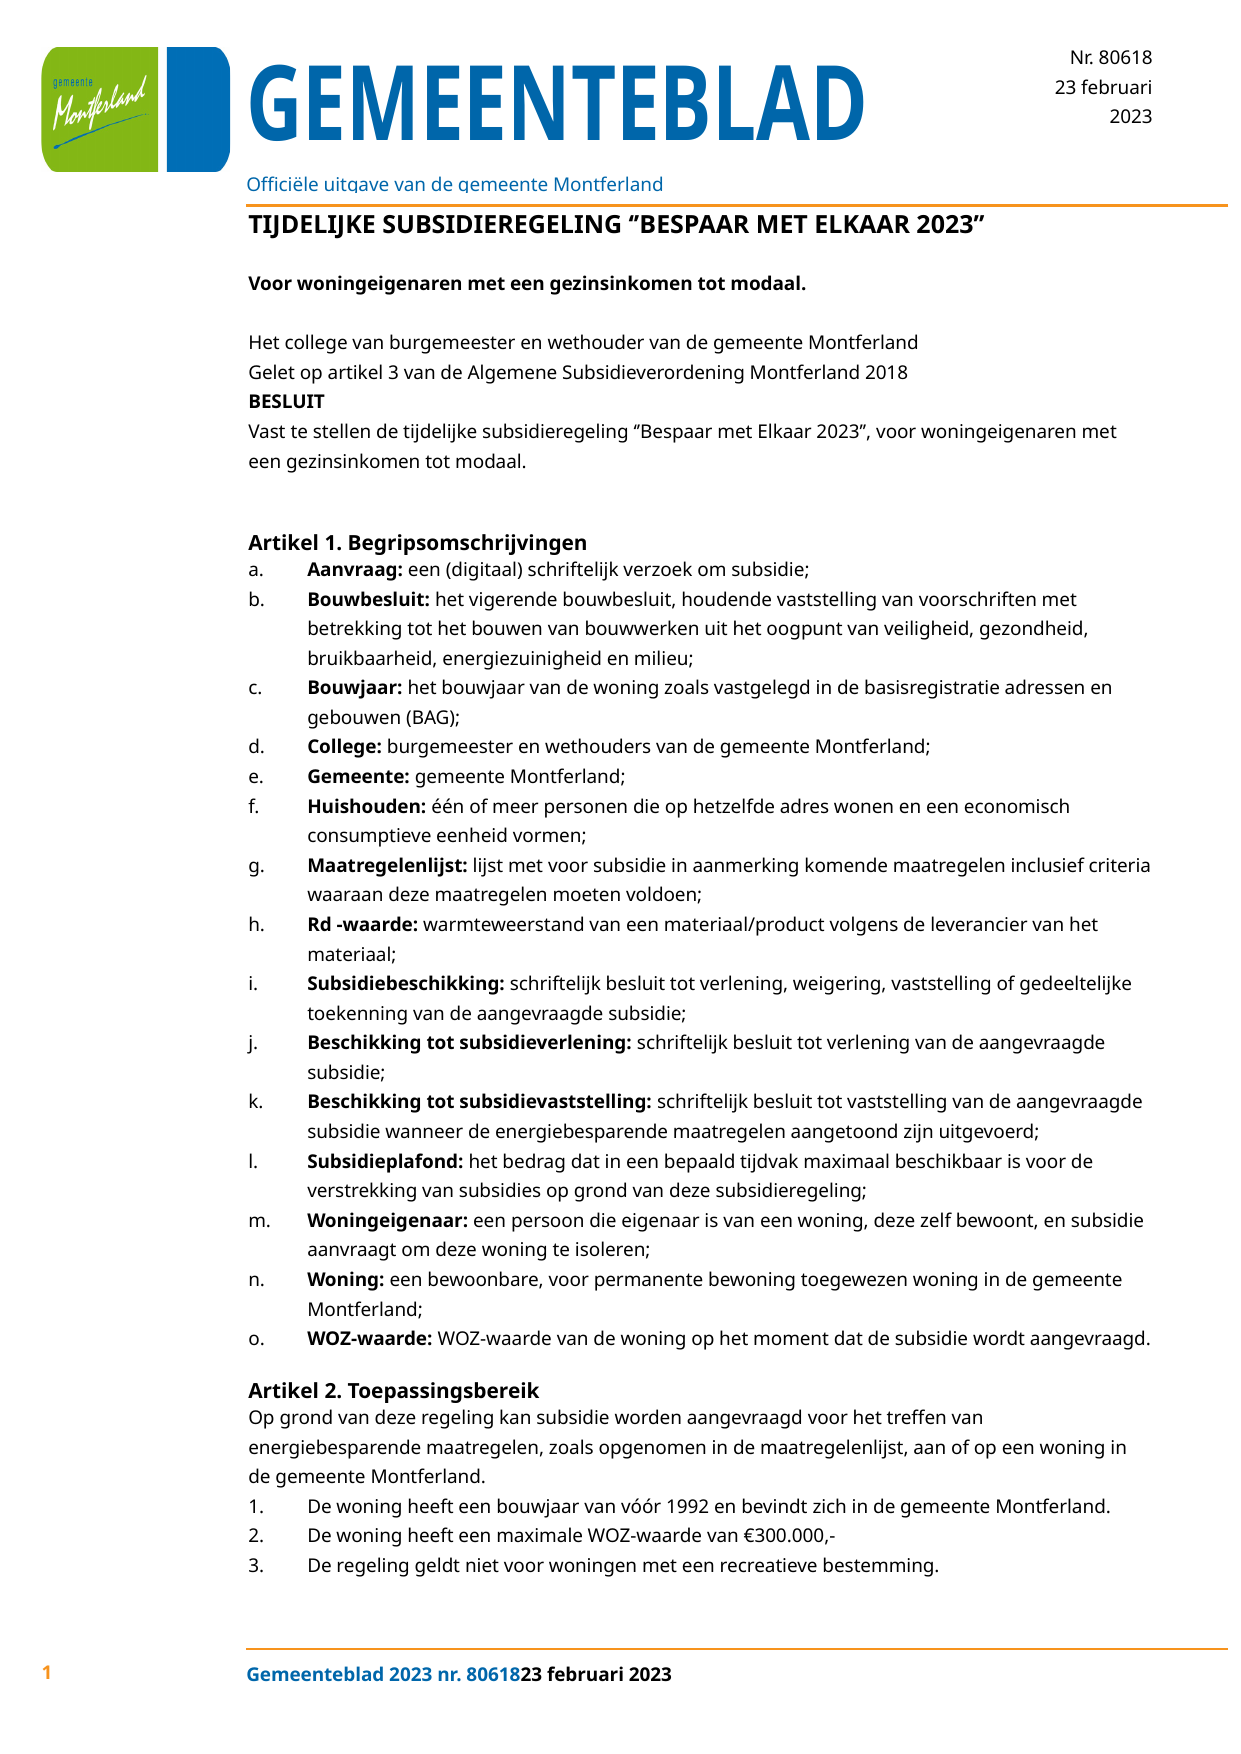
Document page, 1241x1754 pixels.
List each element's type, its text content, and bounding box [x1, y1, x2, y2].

list Aanvraag: een (digitaal) schriftelijk verzoek om subsidie; [248, 556, 1152, 582]
text TIJDELIJKE SUBSIDIEREGELING ‘’BESPAAR MET ELKAAR 2023’’ [248, 207, 1152, 241]
list Rd -waarde: warmteweerstand van een materiaal/product volgens de leverancier van het materiaal; [248, 911, 1152, 967]
list Woningeigenaar: een persoon die eigenaar is van een woning, deze zelf bewoont, en subsidie aanvraagt om deze woning te isoleren; [248, 1207, 1152, 1262]
text Voor woningeigenaren met een gezinsinkomen tot modaal. [248, 270, 1152, 296]
list Beschikking tot subsidievaststelling: schriftelijk besluit tot vaststelling van de aangevraagde subsidie wanneer de energiebesparende maatregelen aangetoond zijn uitgevoerd; [248, 1089, 1152, 1144]
list Bouwbesluit: het vigerende bouwbesluit, houdende vaststelling van voorschriften met betrekking tot het bouwen van bouwwerken uit het oogpunt van veiligheid, gezondheid, bruikbaarheid, energiezuinigheid en milieu; [248, 586, 1152, 671]
list WOZ-waarde: WOZ-waarde van de woning op het moment dat de subsidie wordt aangevraagd. [248, 1325, 1152, 1351]
text Op grond van deze regeling kan subsidie worden aangevraagd voor het treffen van energiebesparende maatregelen, zoals opgenomen in de maatregelenlijst, aan of op een woning in de gemeente Montferland. [248, 1404, 1152, 1489]
list Subsidiebeschikking: schriftelijk besluit tot verlening, weigering, vaststelling of gedeeltelijke toekenning van de aangevraagde subsidie; [248, 970, 1152, 1026]
list De regeling geldt niet voor woningen met een recreatieve bestemming. [248, 1552, 1152, 1578]
text Vast te stellen de tijdelijke subsidieregeling ‘’Bespaar met Elkaar 2023’’, voor woningeigenaren met een gezinsinkomen tot modaal. [248, 418, 1152, 473]
list Bouwjaar: het bouwjaar van de woning zoals vastgelegd in de basisregistratie adressen en gebouwen (BAG); [248, 674, 1152, 730]
text BESLUIT [248, 389, 1152, 414]
list Woning: een bewoonbare, voor permanente bewoning toegewezen woning in de gemeente Montferland; [248, 1266, 1152, 1322]
list College: burgemeester en wethouders van de gemeente Montferland; [248, 734, 1152, 759]
text Artikel 2. Toepassingsbereik [248, 1376, 1152, 1404]
list Maatregelenlijst: lijst met voor subsidie in aanmerking komende maatregelen inclusief criteria waaraan deze maatregelen moeten voldoen; [248, 852, 1152, 907]
list Gemeente: gemeente Montferland; [248, 763, 1152, 789]
text Het college van burgemeester en wethouder van de gemeente Montferland [248, 329, 1152, 355]
list De woning heeft een bouwjaar van vóór 1992 en bevindt zich in de gemeente Montferland. [248, 1493, 1152, 1519]
list Beschikking tot subsidieverlening: schriftelijk besluit tot verlening van de aangevraagde subsidie; [248, 1029, 1152, 1085]
list Subsidieplafond: het bedrag dat in een bepaald tijdvak maximaal beschikbaar is voor de verstrekking van subsidies op grond van deze subsidieregeling; [248, 1148, 1152, 1203]
text Artikel 1. Begripsomschrijvingen [248, 528, 1152, 556]
picture [41, 47, 231, 172]
text Gelet op artikel 3 van de Algemene Subsidieverordening Montferland 2018 [248, 359, 1152, 385]
list Huishouden: één of meer personen die op hetzelfde adres wonen en een economisch consumptieve eenheid vormen; [248, 793, 1152, 848]
list De woning heeft een maximale WOZ-waarde van €300.000,- [248, 1523, 1152, 1548]
